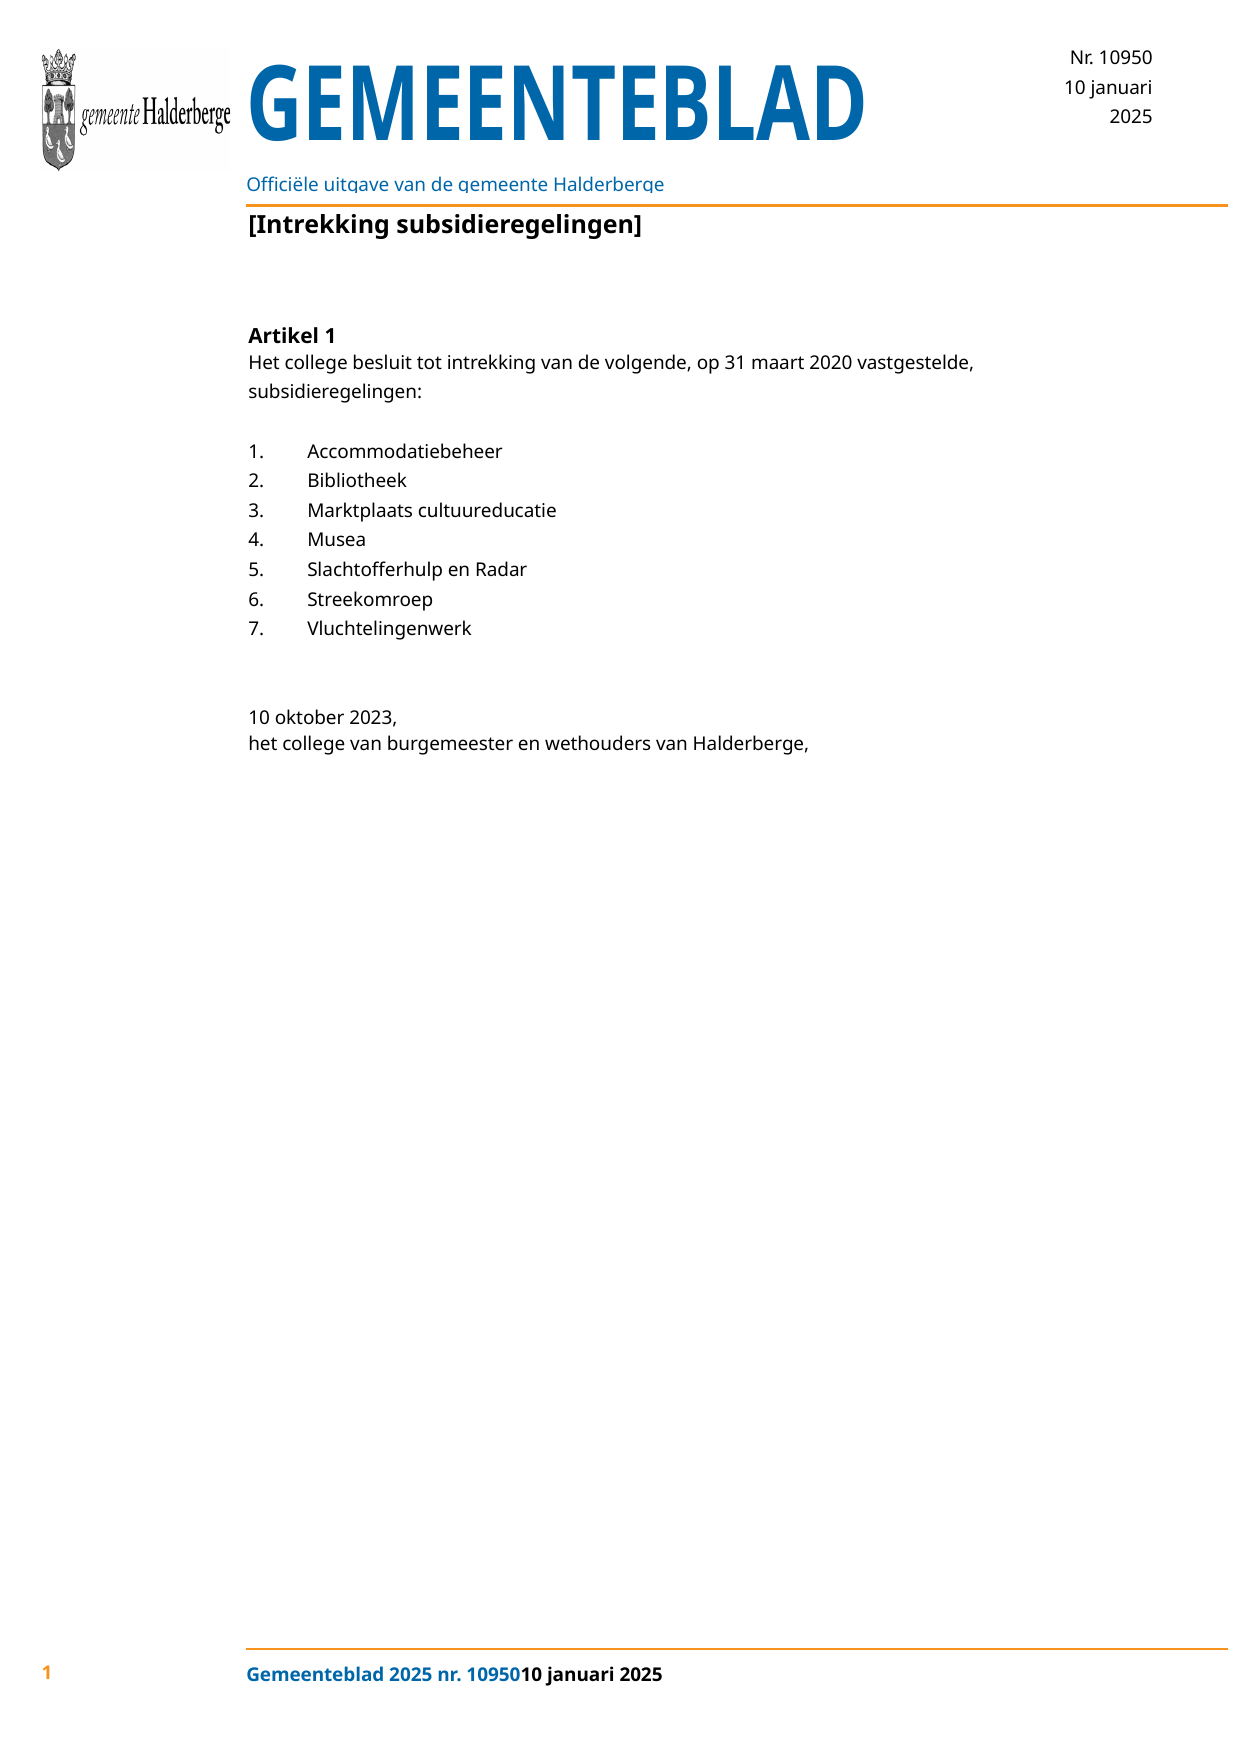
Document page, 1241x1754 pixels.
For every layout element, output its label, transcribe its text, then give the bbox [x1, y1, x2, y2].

text Het college besluit tot intrekking van de volgende, op 31 maart 2020 vastgestelde, subsidieregelingen: [248, 349, 1152, 404]
list Vluchtelingenwerk [248, 615, 1152, 641]
list Slachtofferhulp en Radar [248, 556, 1152, 582]
list Streekomroep [248, 586, 1152, 612]
list Marktplaats cultuureducatie [248, 497, 1152, 523]
picture [41, 47, 231, 172]
text Artikel 1 [248, 321, 1152, 349]
text 10 oktober 2023, [248, 704, 1152, 730]
list Bibliotheek [248, 467, 1152, 493]
text het college van burgemeester en wethouders van Halderberge, [248, 730, 1152, 756]
list Accommodatiebeheer [248, 438, 1152, 464]
text [Intrekking subsidieregelingen] [248, 207, 1152, 241]
list Musea [248, 527, 1152, 552]
